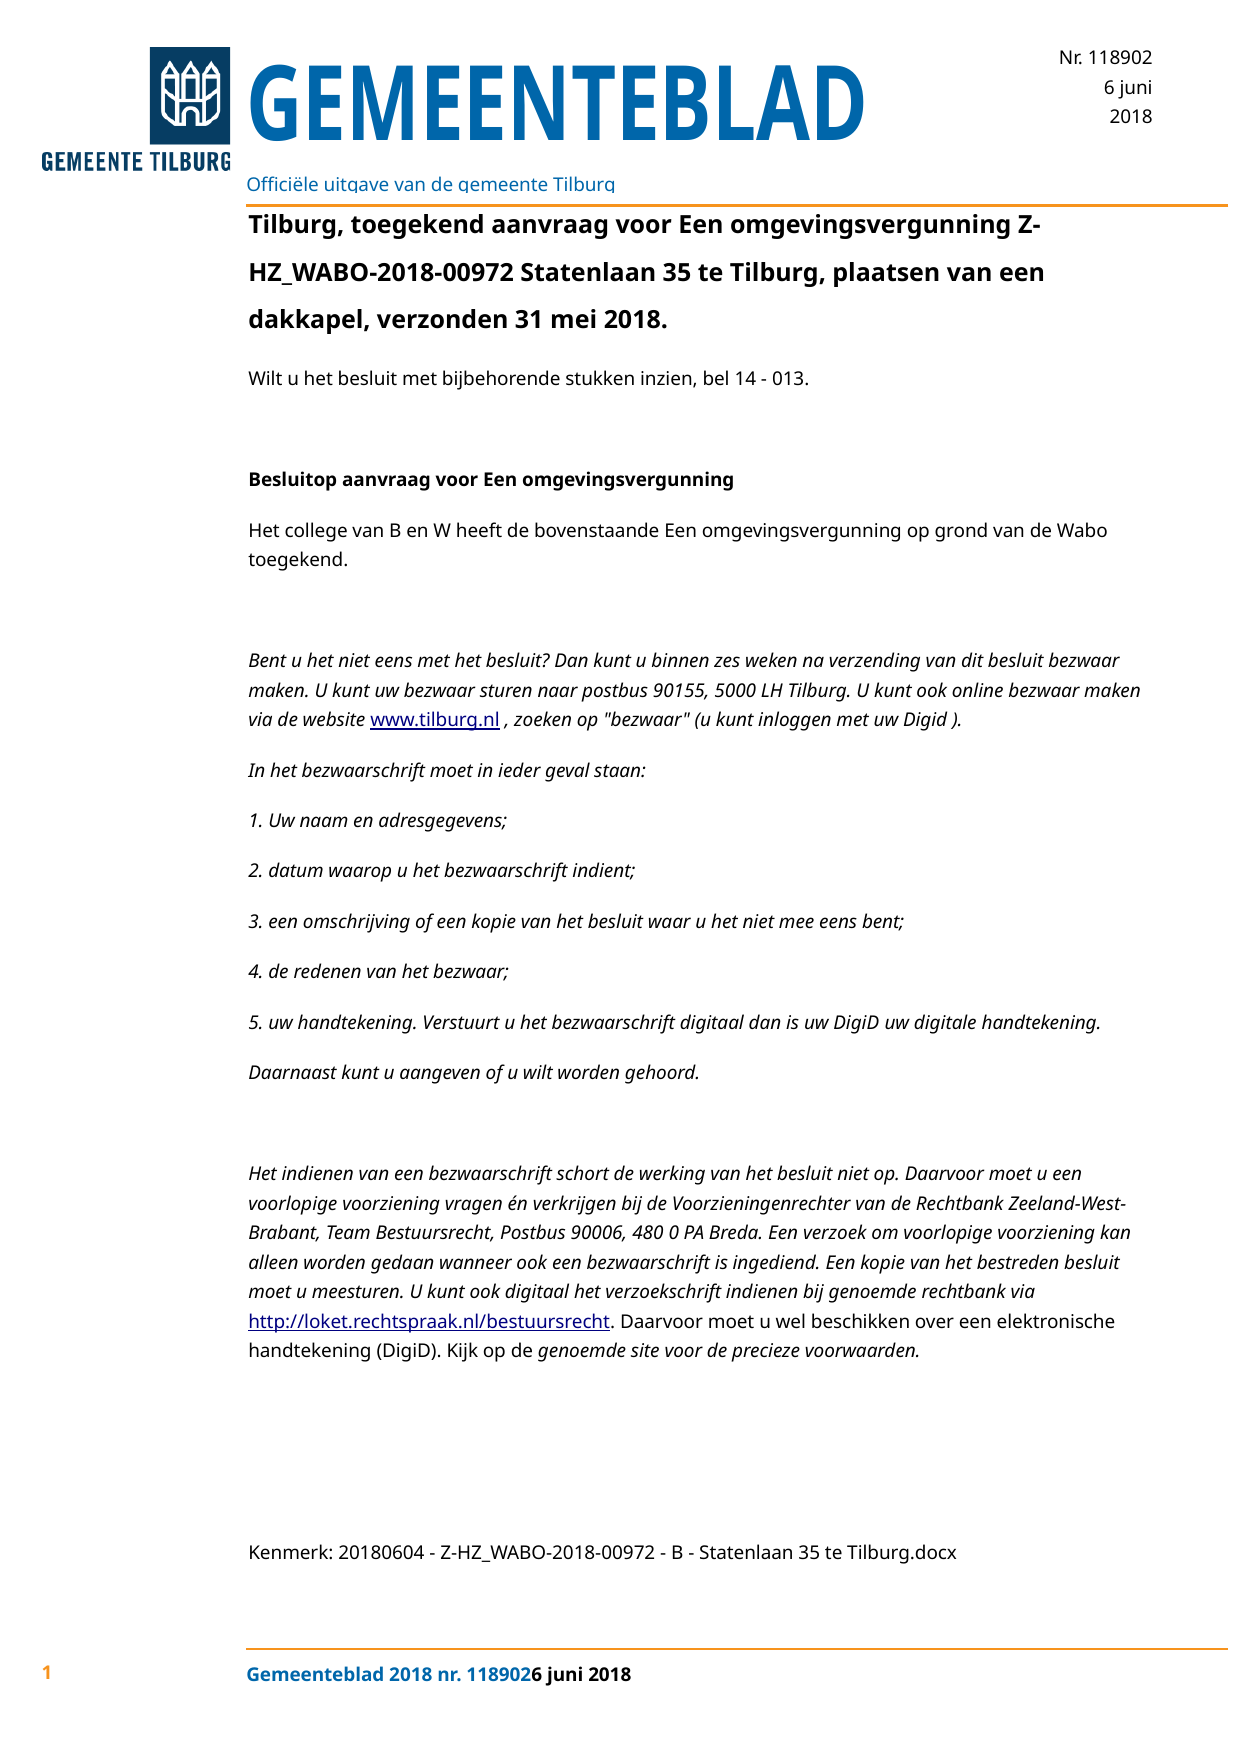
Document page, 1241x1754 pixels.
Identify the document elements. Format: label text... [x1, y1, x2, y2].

text Tilburg, toegekend aanvraag voor Een omgevingsvergunning Z-HZ_WABO-2018-00972 Statenlaan 35 te Tilburg, plaatsen van een dakkapel, verzonden 31 mei 2018. [248, 207, 1152, 336]
text 3. een omschrijving of een kopie van het besluit waar u het niet mee eens bent; [248, 908, 1152, 934]
text 2. datum waarop u het bezwaarschrift indient; [248, 858, 1152, 883]
text Daarnaast kunt u aangeven of u wilt worden gehoord. [248, 1059, 1152, 1085]
text Bent u het niet eens met het besluit? Dan kunt u binnen zes weken na verzending van dit besluit bezwaar maken. U kunt uw bezwaar sturen naar postbus 90155, 5000 LH Tilburg. U kunt ook online bezwaar maken via de website www.tilburg.nl , zoeken op "bezwaar" (u kunt inloggen met uw Digid ). [248, 647, 1152, 732]
text 4. de redenen van het bezwaar; [248, 958, 1152, 984]
text Wilt u het besluit met bijbehorende stukken inzien, bel 14 - 013. [248, 366, 1152, 391]
text 5. uw handtekening. Verstuurt u het bezwaarschrift digitaal dan is uw DigiD uw digitale handtekening. [248, 1009, 1152, 1034]
text 1. Uw naam en adresgegevens; [248, 807, 1152, 833]
picture [41, 47, 231, 172]
text Het indienen van een bezwaarschrift schort de werking van het besluit niet op. Daarvoor moet u een voorlopige voorziening vragen én verkrijgen bij de Voorzieningenrechter van de Rechtbank Zeeland-West-Brabant, Team Bestuursrecht, Postbus 90006, 480 0 PA Breda. Een verzoek om voorlopige voorziening kan alleen worden gedaan wanneer ook een bezwaarschrift is ingediend. Een kopie van het bestreden besluit moet u meesturen. U kunt ook digitaal het verzoekschrift indienen bij genoemde rechtbank via http://loket.rechtspraak.nl/bestuursrecht. Daarvoor moet u wel beschikken over een elektronische handtekening (DigiD). Kijk op de genoemde site voor de precieze voorwaarden. [248, 1160, 1152, 1363]
text Het college van B en W heeft de bovenstaande Een omgevingsvergunning op grond van de Wabo toegekend. [248, 517, 1152, 572]
text In het bezwaarschrift moet in ieder geval staan: [248, 757, 1152, 782]
text Besluitop aanvraag voor Een omgevingsvergunning [248, 466, 1152, 492]
text Kenmerk: 20180604 - Z-HZ_WABO-2018-00972 - B - Statenlaan 35 te Tilburg.docx [248, 1539, 1152, 1565]
